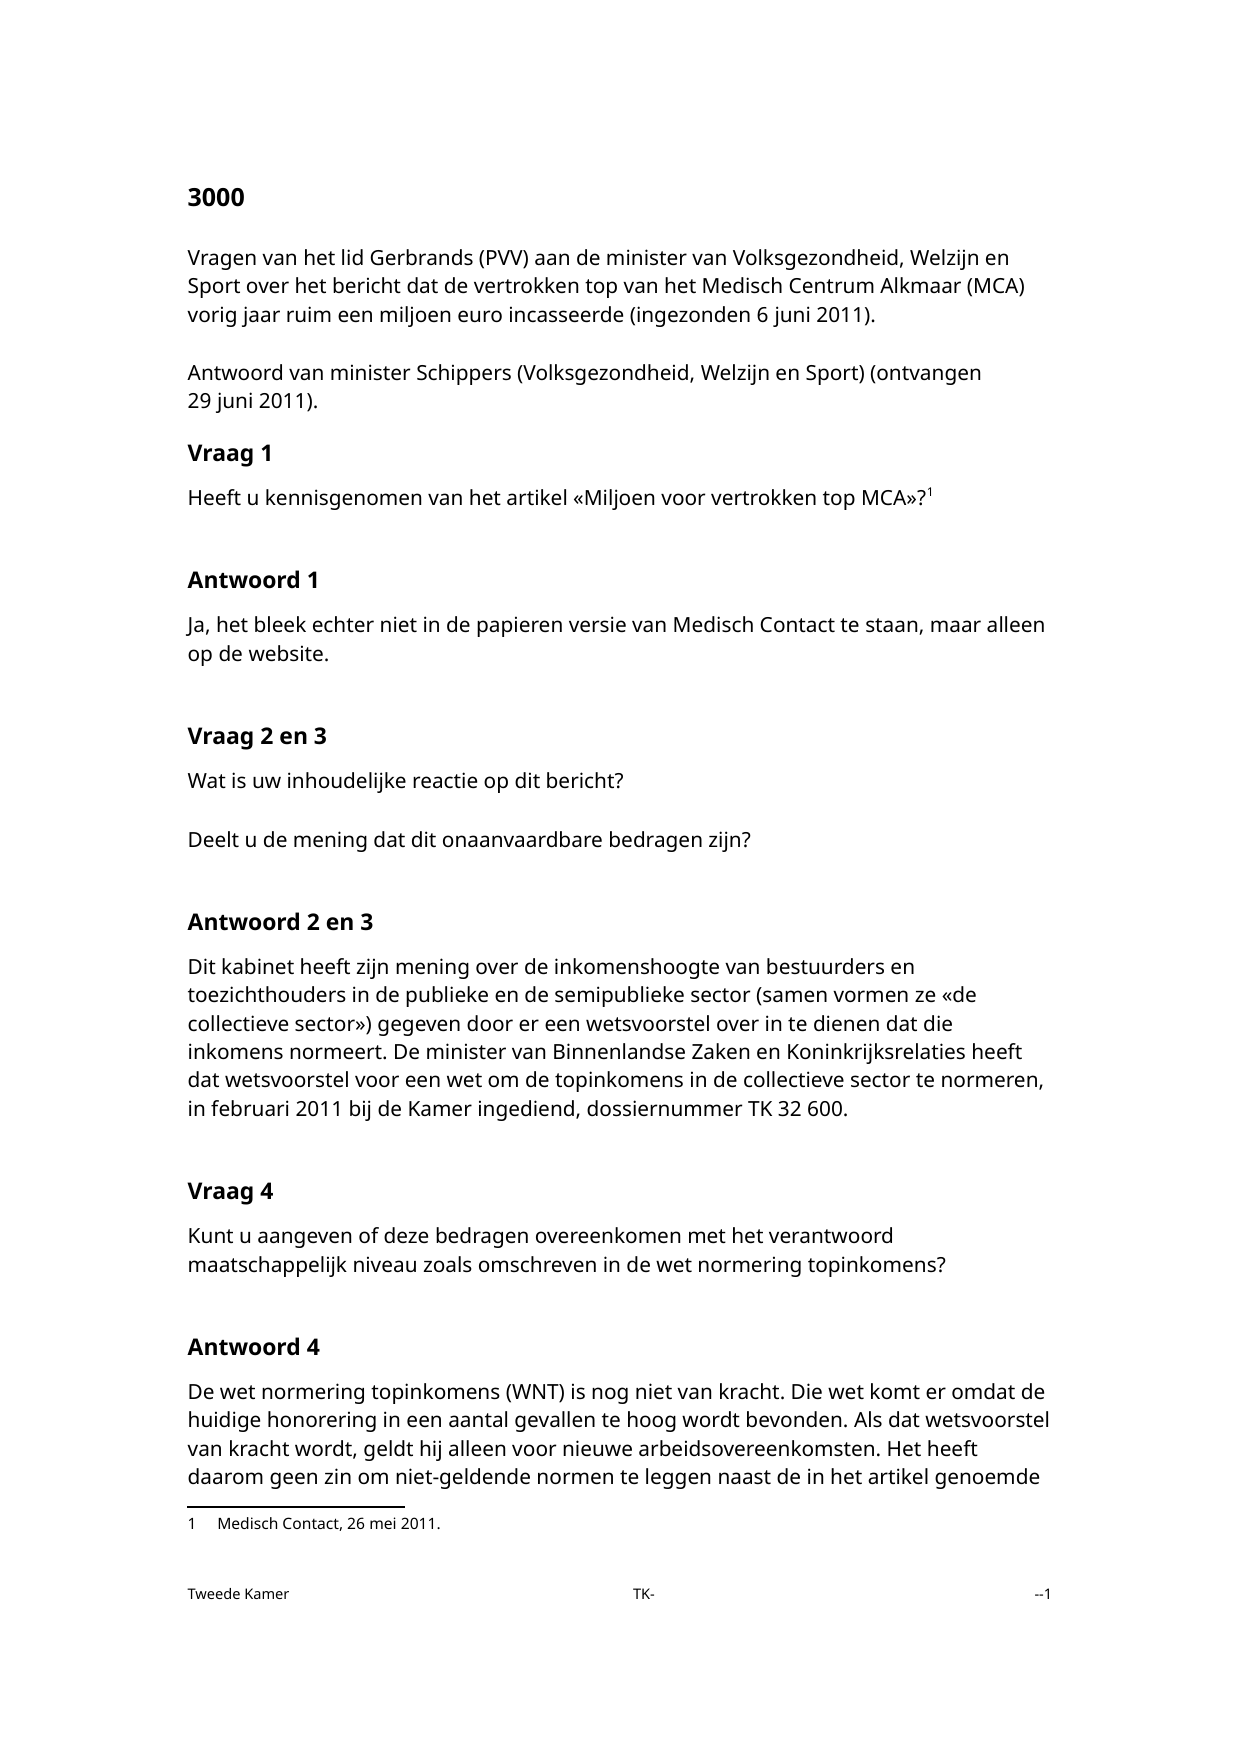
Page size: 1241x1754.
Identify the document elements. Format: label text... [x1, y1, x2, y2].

subtitle Vraag 1 [187, 437, 1053, 468]
subtitle Vraag 4 [187, 1175, 1053, 1206]
text Wat is uw inhoudelijke reactie op dit bericht? [187, 766, 1053, 795]
text Medisch Contact, 26 mei 2011. [187, 1506, 1053, 1534]
text Antwoord van minister Schippers (Volksgezondheid, Welzijn en Sport) (ontvangen 29 juni 2011). [187, 358, 1053, 415]
text Deelt u de mening dat dit onaanvaardbare bedragen zijn? [187, 825, 1053, 853]
text Kunt u aangeven of deze bedragen overeenkomen met het verantwoord maatschappelijk niveau zoals omschreven in de wet normering topinkomens? [187, 1221, 1053, 1278]
text Ja, het bleek echter niet in de papieren versie van Medisch Contact te staan, maar alleen op de website. [187, 611, 1053, 667]
text Heeft u kennisgenomen van het artikel «Miljoen voor vertrokken top MCA»? [187, 483, 1053, 512]
subtitle Antwoord 1 [187, 564, 1053, 596]
text Vragen van het lid Gerbrands (PVV) aan de minister van Volksgezondheid, Welzijn en Sport over het bericht dat de vertrokken top van het Medisch Centrum Alkmaar (MCA) vorig jaar ruim een miljoen euro incasseerde (ingezonden 6 juni 2011). [187, 243, 1053, 328]
subtitle Antwoord 4 [187, 1331, 1053, 1362]
text Dit kabinet heeft zijn mening over de inkomenshoogte van bestuurders en toezichthouders in de publieke en de semipublieke sector (samen vormen ze «de collectieve sector») gegeven door er een wetsvoorstel over in te dienen dat die inkomens normeert. De minister van Binnenlandse Zaken en Koninkrijksrelaties heeft dat wetsvoorstel voor een wet om de topinkomens in de collectieve sector te normeren, in februari 2011 bij de Kamer ingediend, dossiernummer TK 32 600. [187, 952, 1053, 1122]
subtitle Antwoord 2 en 3 [187, 906, 1053, 937]
text 3000 [187, 179, 1053, 213]
text De wet normering topinkomens (WNT) is nog niet van kracht. Die wet komt er omdat de huidige honorering in een aantal gevallen te hoog wordt bevonden. Als dat wetsvoorstel van kracht wordt, geldt hij alleen voor nieuwe arbeidsovereenkomsten. Het heeft daarom geen zin om niet-geldende normen te leggen naast de in het artikel genoemde [187, 1377, 1053, 1491]
subtitle Vraag 2 en 3 [187, 720, 1053, 751]
